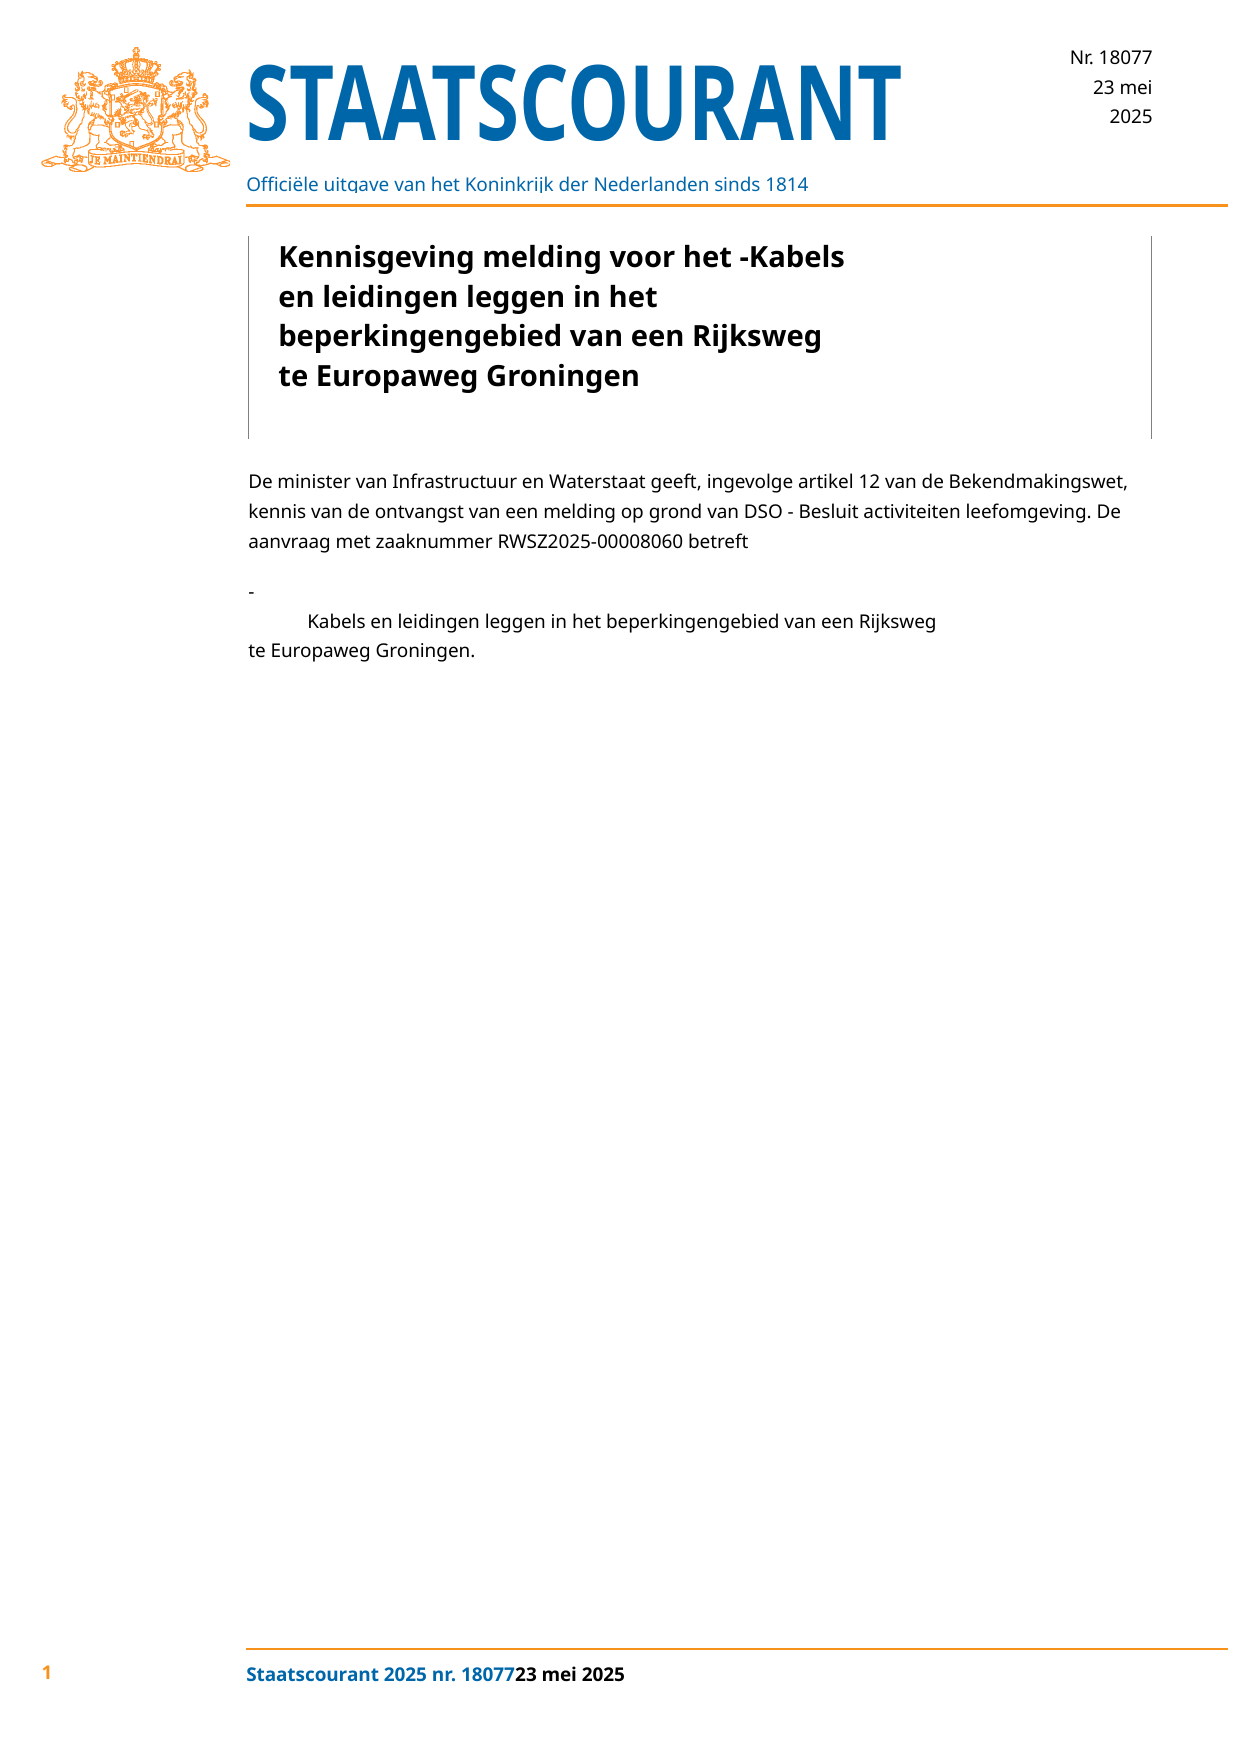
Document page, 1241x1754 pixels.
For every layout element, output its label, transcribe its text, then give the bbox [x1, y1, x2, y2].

picture [912, 236, 1090, 414]
table_header [850, 414, 1151, 439]
list Kabels en leidingen leggen in het beperkingengebied van een Rijksweg [248, 608, 1152, 633]
text De minister van Infrastructuur en Waterstaat geeft, ingevolge artikel 12 van de Bekendmakingswet, kennis van de ontvangst van een melding op grond van DSO - Besluit activiteiten leefomgeving. De aanvraag met zaaknummer RWSZ2025-00008060 betreft [248, 469, 1152, 553]
text te Europaweg Groningen. [248, 637, 1152, 663]
table_header [1090, 236, 1151, 413]
picture [41, 47, 231, 172]
table_header Kennisgeving melding voor het -Kabels en leidingen leggen in het beperkingengebied van een Rijksweg te Europaweg Groningen [249, 236, 850, 439]
table_header [850, 236, 912, 413]
